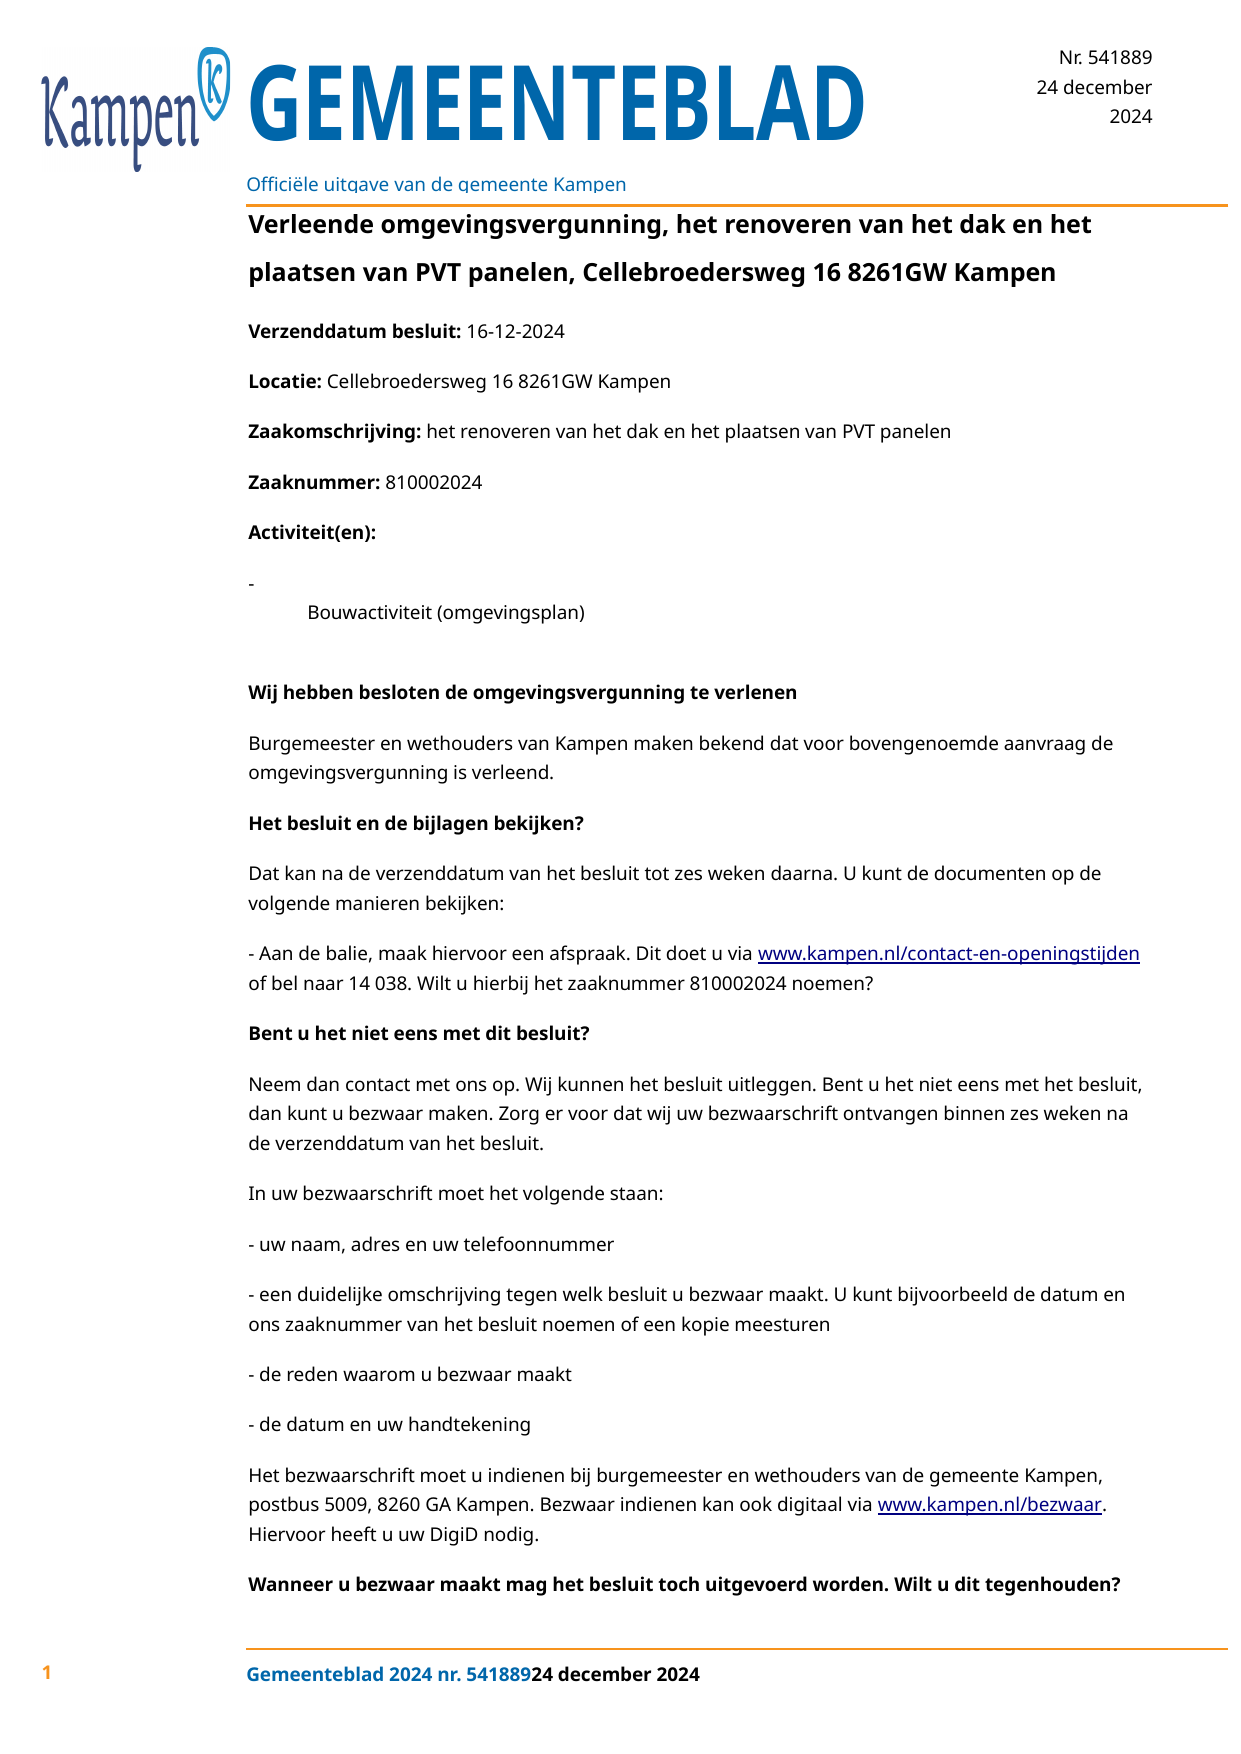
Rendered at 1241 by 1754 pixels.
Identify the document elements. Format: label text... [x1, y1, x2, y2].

text - de datum en uw handtekening [248, 1412, 1152, 1437]
text Het bezwaarschrift moet u indienen bij burgemeester en wethouders van de gemeente Kampen, postbus 5009, 8260 GA Kampen. Bezwaar indienen kan ook digitaal via www.kampen.nl/bezwaar. Hiervoor heeft u uw DigiD nodig. [248, 1462, 1152, 1547]
text Wanneer u bezwaar maakt mag het besluit toch uitgevoerd worden. Wilt u dit tegenhouden? [248, 1572, 1152, 1597]
text Locatie: Cellebroedersweg 16 8261GW Kampen [248, 368, 1152, 394]
text In uw bezwaarschrift moet het volgende staan: [248, 1180, 1152, 1206]
text Zaakomschrijving: het renoveren van het dak en het plaatsen van PVT panelen [248, 419, 1152, 444]
text - een duidelijke omschrijving tegen welk besluit u bezwaar maakt. U kunt bijvoorbeeld de datum en ons zaaknummer van het besluit noemen of een kopie meesturen [248, 1281, 1152, 1337]
text Verleende omgevingsvergunning, het renoveren van het dak en het plaatsen van PVT panelen, Cellebroedersweg 16 8261GW Kampen [248, 207, 1152, 288]
text Zaaknummer: 810002024 [248, 469, 1152, 495]
text Burgemeester en wethouders van Kampen maken bekend dat voor bovengenoemde aanvraag de omgevingsvergunning is verleend. [248, 730, 1152, 785]
text Het besluit en de bijlagen bekijken? [248, 810, 1152, 836]
text Bent u het niet eens met dit besluit? [248, 1020, 1152, 1046]
text - uw naam, adres en uw telefoonnummer [248, 1231, 1152, 1257]
text - de reden waarom u bezwaar maakt [248, 1361, 1152, 1387]
list Bouwactiviteit (omgevingsplan) [248, 599, 1152, 625]
text Verzenddatum besluit: 16-12-2024 [248, 318, 1152, 344]
text Wij hebben besloten de omgevingsvergunning te verlenen [248, 679, 1152, 705]
picture [41, 47, 231, 172]
text Dat kan na de verzenddatum van het besluit tot zes weken daarna. U kunt de documenten op de volgende manieren bekijken: [248, 860, 1152, 916]
text Activiteit(en): [248, 519, 1152, 545]
text Neem dan contact met ons op. Wij kunnen het besluit uitleggen. Bent u het niet eens met het besluit, dan kunt u bezwaar maken. Zorg er voor dat wij uw bezwaarschrift ontvangen binnen zes weken na de verzenddatum van het besluit. [248, 1071, 1152, 1156]
text - Aan de balie, maak hiervoor een afspraak. Dit doet u via www.kampen.nl/contact-en-openingstijden of bel naar 14 038. Wilt u hierbij het zaaknummer 810002024 noemen? [248, 940, 1152, 996]
